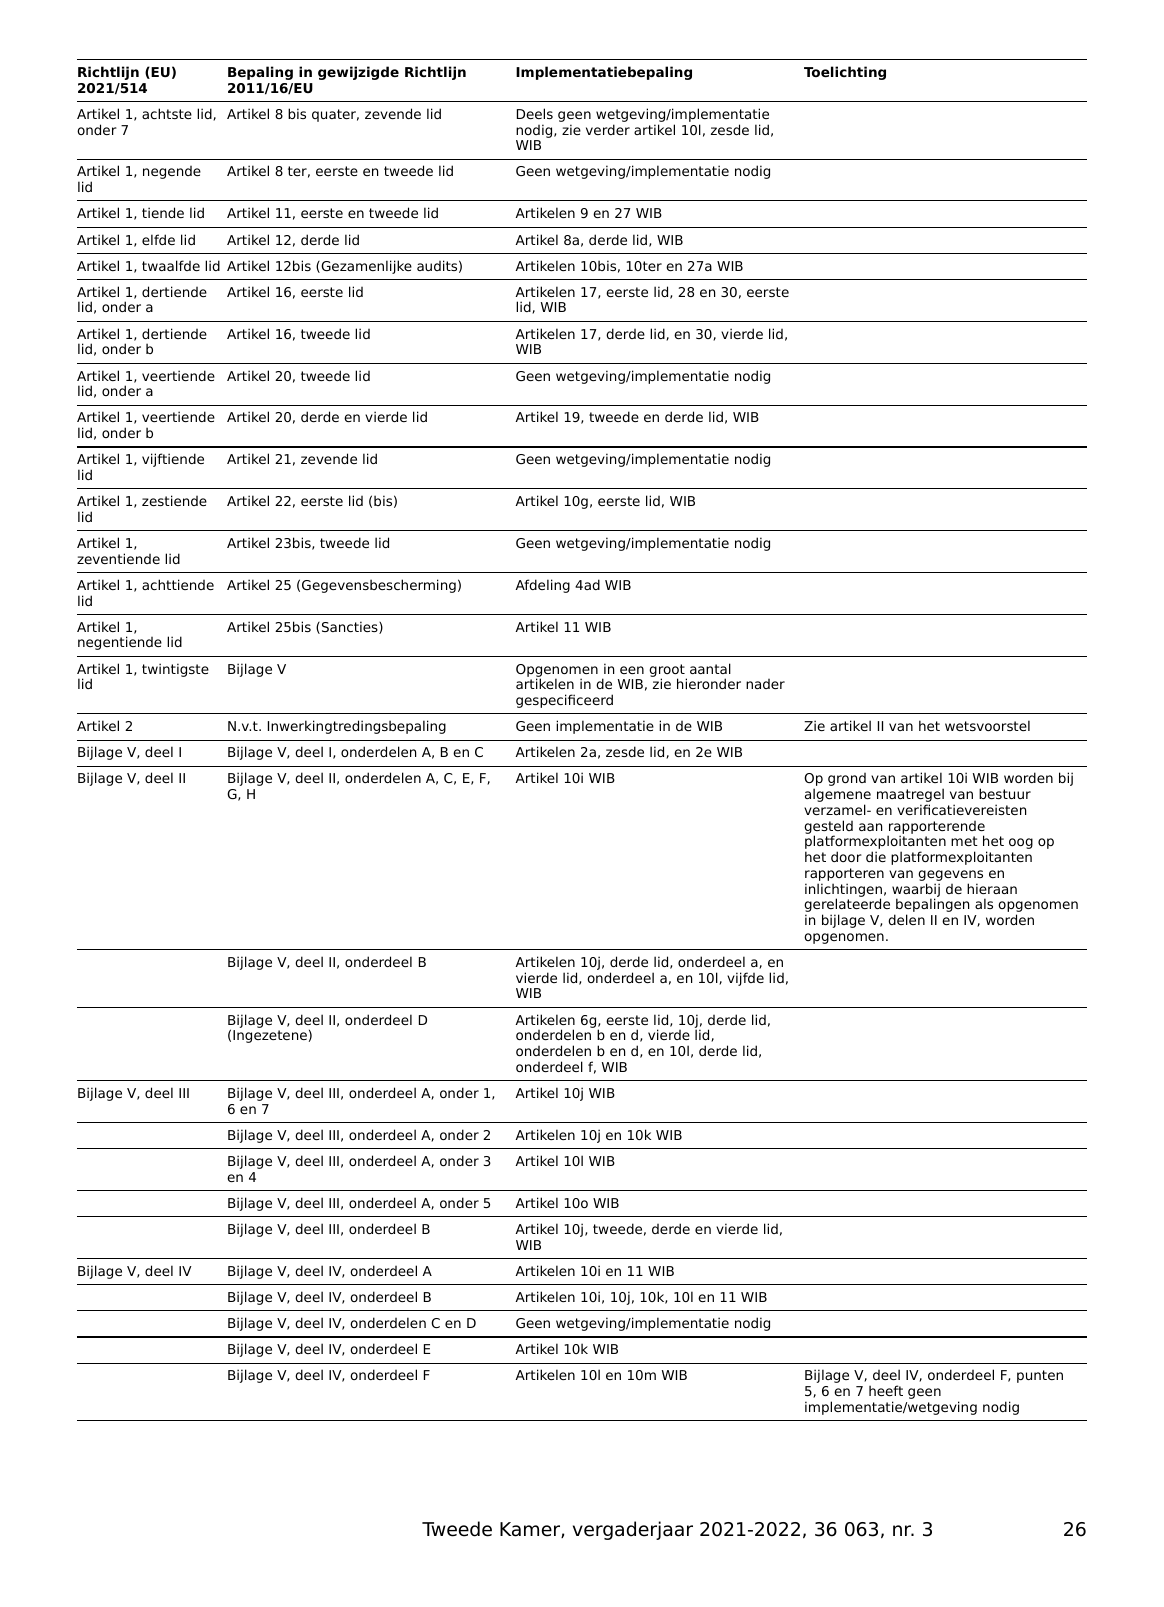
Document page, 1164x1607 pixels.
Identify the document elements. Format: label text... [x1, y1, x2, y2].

table_cell [798, 531, 1087, 572]
table_cell [798, 201, 1087, 227]
table_cell Artikelen 10l en 10m WIB [510, 1364, 798, 1420]
table_cell Artikel 1, vijftiende lid [77, 448, 221, 488]
table_cell [77, 1217, 221, 1258]
table_cell [798, 1008, 1087, 1080]
table_cell Artikel 1, tiende lid [77, 201, 221, 227]
table_cell [798, 489, 1087, 530]
table_cell [798, 448, 1087, 488]
table_header Toelichting [798, 60, 1087, 101]
table_cell Bijlage V, deel III, onderdeel A, onder 1, 6 en 7 [221, 1081, 509, 1122]
table_cell [798, 280, 1087, 321]
table_cell Bijlage V, deel II, onderdeel D (Ingezetene) [221, 1008, 509, 1080]
table_cell Artikelen 17, derde lid, en 30, vierde lid, WIB [510, 322, 798, 363]
table_cell Artikelen 10i en 11 WIB [510, 1259, 798, 1284]
table_cell Geen implementatie in de WIB [510, 714, 798, 739]
table_cell Artikel 25bis (Sancties) [221, 615, 509, 656]
table_cell Bijlage V, deel I, onderdelen A, B en C [221, 741, 509, 766]
table_cell Artikelen 10j, derde lid, onderdeel a, en vierde lid, onderdeel a, en 10l, vijfde lid, WIB [510, 950, 798, 1007]
table_cell [798, 364, 1087, 404]
table_cell [798, 1311, 1087, 1336]
table_cell [798, 741, 1087, 766]
table_cell Artikel 8 bis quater, zevende lid [221, 102, 509, 158]
table_cell [798, 1285, 1087, 1310]
table_cell Artikel 16, eerste lid [221, 280, 509, 321]
table_cell Opgenomen in een groot aantal artikelen in de WIB, zie hieronder nader gespecificeerd [510, 657, 798, 713]
table_cell [798, 254, 1087, 279]
table_cell [77, 1364, 221, 1420]
table_cell [798, 950, 1087, 1007]
table_cell Artikel 1, negentiende lid [77, 615, 221, 656]
table_header Richtlijn (EU) 2021/514 [77, 60, 221, 101]
table_cell Bijlage V, deel III, onderdeel A, onder 2 [221, 1123, 509, 1148]
table_cell [798, 322, 1087, 363]
table_cell Artikel 10g, eerste lid, WIB [510, 489, 798, 530]
table_cell N.v.t. Inwerkingtredingsbepaling [221, 714, 509, 739]
table_cell Artikel 12bis (Gezamenlijke audits) [221, 254, 509, 279]
table_cell Artikelen 9 en 27 WIB [510, 201, 798, 227]
table_cell [798, 1149, 1087, 1190]
table_cell Bijlage V, deel III, onderdeel A, onder 3 en 4 [221, 1149, 509, 1190]
table_cell Artikel 1, dertiende lid, onder a [77, 280, 221, 321]
table_cell Artikel 1, veertiende lid, onder b [77, 406, 221, 446]
table_cell Artikel 8a, derde lid, WIB [510, 228, 798, 253]
table_cell Artikel 11, eerste en tweede lid [221, 201, 509, 227]
table_cell Artikel 1, veertiende lid, onder a [77, 364, 221, 404]
table_cell Artikel 11 WIB [510, 615, 798, 656]
table_cell Artikel 1, elfde lid [77, 228, 221, 253]
table_cell [77, 1008, 221, 1080]
table_cell Artikelen 2a, zesde lid, en 2e WIB [510, 741, 798, 766]
table_cell Artikel 20, tweede lid [221, 364, 509, 404]
table_cell Deels geen wetgeving/implementatie nodig, zie verder artikel 10l, zesde lid, WIB [510, 102, 798, 158]
table_cell [77, 1285, 221, 1310]
table_cell [77, 950, 221, 1007]
table_cell Bijlage V, deel IV [77, 1259, 221, 1284]
table_cell [798, 102, 1087, 158]
table_cell Artikel 19, tweede en derde lid, WIB [510, 406, 798, 446]
table_cell Artikel 8 ter, eerste en tweede lid [221, 160, 509, 200]
table_cell [798, 228, 1087, 253]
table_cell Zie artikel II van het wetsvoorstel [798, 714, 1087, 739]
table_cell Artikel 10j WIB [510, 1081, 798, 1122]
table_cell [798, 406, 1087, 446]
table_cell Artikel 10i WIB [510, 767, 798, 949]
table_cell Artikel 10o WIB [510, 1191, 798, 1216]
table_cell Artikel 10k WIB [510, 1338, 798, 1362]
table_cell Artikel 1, twintigste lid [77, 657, 221, 713]
table_cell Artikel 1, zeventiende lid [77, 531, 221, 572]
table_cell Geen wetgeving/implementatie nodig [510, 364, 798, 404]
table_cell Bijlage V, deel IV, onderdeel F, punten 5, 6 en 7 heeft geen implementatie/wetgeving nodig [798, 1364, 1087, 1420]
table_cell Bijlage V, deel II [77, 767, 221, 949]
table_header Bepaling in gewijzigde Richtlijn 2011/16/EU [221, 60, 509, 101]
table_cell Geen wetgeving/implementatie nodig [510, 531, 798, 572]
table_cell [77, 1311, 221, 1336]
table_cell Artikelen 17, eerste lid, 28 en 30, eerste lid, WIB [510, 280, 798, 321]
table_cell Artikel 1, dertiende lid, onder b [77, 322, 221, 363]
table_cell Bijlage V, deel III, onderdeel B [221, 1217, 509, 1258]
table_cell Bijlage V, deel I [77, 741, 221, 766]
table_cell [77, 1149, 221, 1190]
table_cell Artikel 23bis, tweede lid [221, 531, 509, 572]
table_cell [798, 657, 1087, 713]
table_cell Artikelen 10j en 10k WIB [510, 1123, 798, 1148]
table_cell Artikel 16, tweede lid [221, 322, 509, 363]
table_cell [798, 1217, 1087, 1258]
table_cell Geen wetgeving/implementatie nodig [510, 160, 798, 200]
table_cell Geen wetgeving/implementatie nodig [510, 1311, 798, 1336]
table_cell Artikel 1, achttiende lid [77, 573, 221, 614]
table_cell Artikel 10l WIB [510, 1149, 798, 1190]
table_cell Artikel 12, derde lid [221, 228, 509, 253]
table_cell Geen wetgeving/implementatie nodig [510, 448, 798, 488]
table_cell Artikel 25 (Gegevensbescherming) [221, 573, 509, 614]
table_cell Artikel 1, negende lid [77, 160, 221, 200]
table_cell [798, 573, 1087, 614]
table_cell [77, 1191, 221, 1216]
table_cell [798, 1338, 1087, 1362]
table_cell Artikel 10j, tweede, derde en vierde lid, WIB [510, 1217, 798, 1258]
table_cell Artikel 1, zestiende lid [77, 489, 221, 530]
table_cell Artikelen 6g, eerste lid, 10j, derde lid, onderdelen b en d, vierde lid, onderdelen b en d, en 10l, derde lid, onderdeel f, WIB [510, 1008, 798, 1080]
table_cell Artikelen 10bis, 10ter en 27a WIB [510, 254, 798, 279]
table_cell Bijlage V, deel III [77, 1081, 221, 1122]
table_cell Artikel 22, eerste lid (bis) [221, 489, 509, 530]
table_header Implementatiebepaling [510, 60, 798, 101]
table_cell Artikel 1, twaalfde lid [77, 254, 221, 279]
table_cell Bijlage V, deel II, onderdeel B [221, 950, 509, 1007]
table_cell Artikelen 10i, 10j, 10k, 10l en 11 WIB [510, 1285, 798, 1310]
table_cell Bijlage V, deel III, onderdeel A, onder 5 [221, 1191, 509, 1216]
table_cell Bijlage V, deel IV, onderdelen C en D [221, 1311, 509, 1336]
table_cell [798, 160, 1087, 200]
table_cell Afdeling 4ad WIB [510, 573, 798, 614]
table_cell Bijlage V, deel IV, onderdeel B [221, 1285, 509, 1310]
table_cell Artikel 2 [77, 714, 221, 739]
table_cell Bijlage V, deel IV, onderdeel A [221, 1259, 509, 1284]
table_cell [798, 1081, 1087, 1122]
table_cell Bijlage V, deel II, onderdelen A, C, E, F, G, H [221, 767, 509, 949]
table_cell [77, 1123, 221, 1148]
table_cell Op grond van artikel 10i WIB worden bij algemene maatregel van bestuur verzamel- en verificatievereisten gesteld aan rapporterende platformexploitanten met het oog op het door die platformexploitanten rapporteren van gegevens en inlichtingen, waarbij de hieraan gerelateerde bepalingen als opgenomen in bijlage V, delen II en IV, worden opgenomen. [798, 767, 1087, 949]
table_cell Bijlage V, deel IV, onderdeel F [221, 1364, 509, 1420]
table_cell Artikel 1, achtste lid, onder 7 [77, 102, 221, 158]
table_cell [798, 1191, 1087, 1216]
table_cell [77, 1338, 221, 1362]
table_cell Artikel 20, derde en vierde lid [221, 406, 509, 446]
table_cell [798, 1123, 1087, 1148]
table_cell Artikel 21, zevende lid [221, 448, 509, 488]
table_cell Bijlage V, deel IV, onderdeel E [221, 1338, 509, 1362]
table_cell Bijlage V [221, 657, 509, 713]
table_cell [798, 615, 1087, 656]
table_cell [798, 1259, 1087, 1284]
